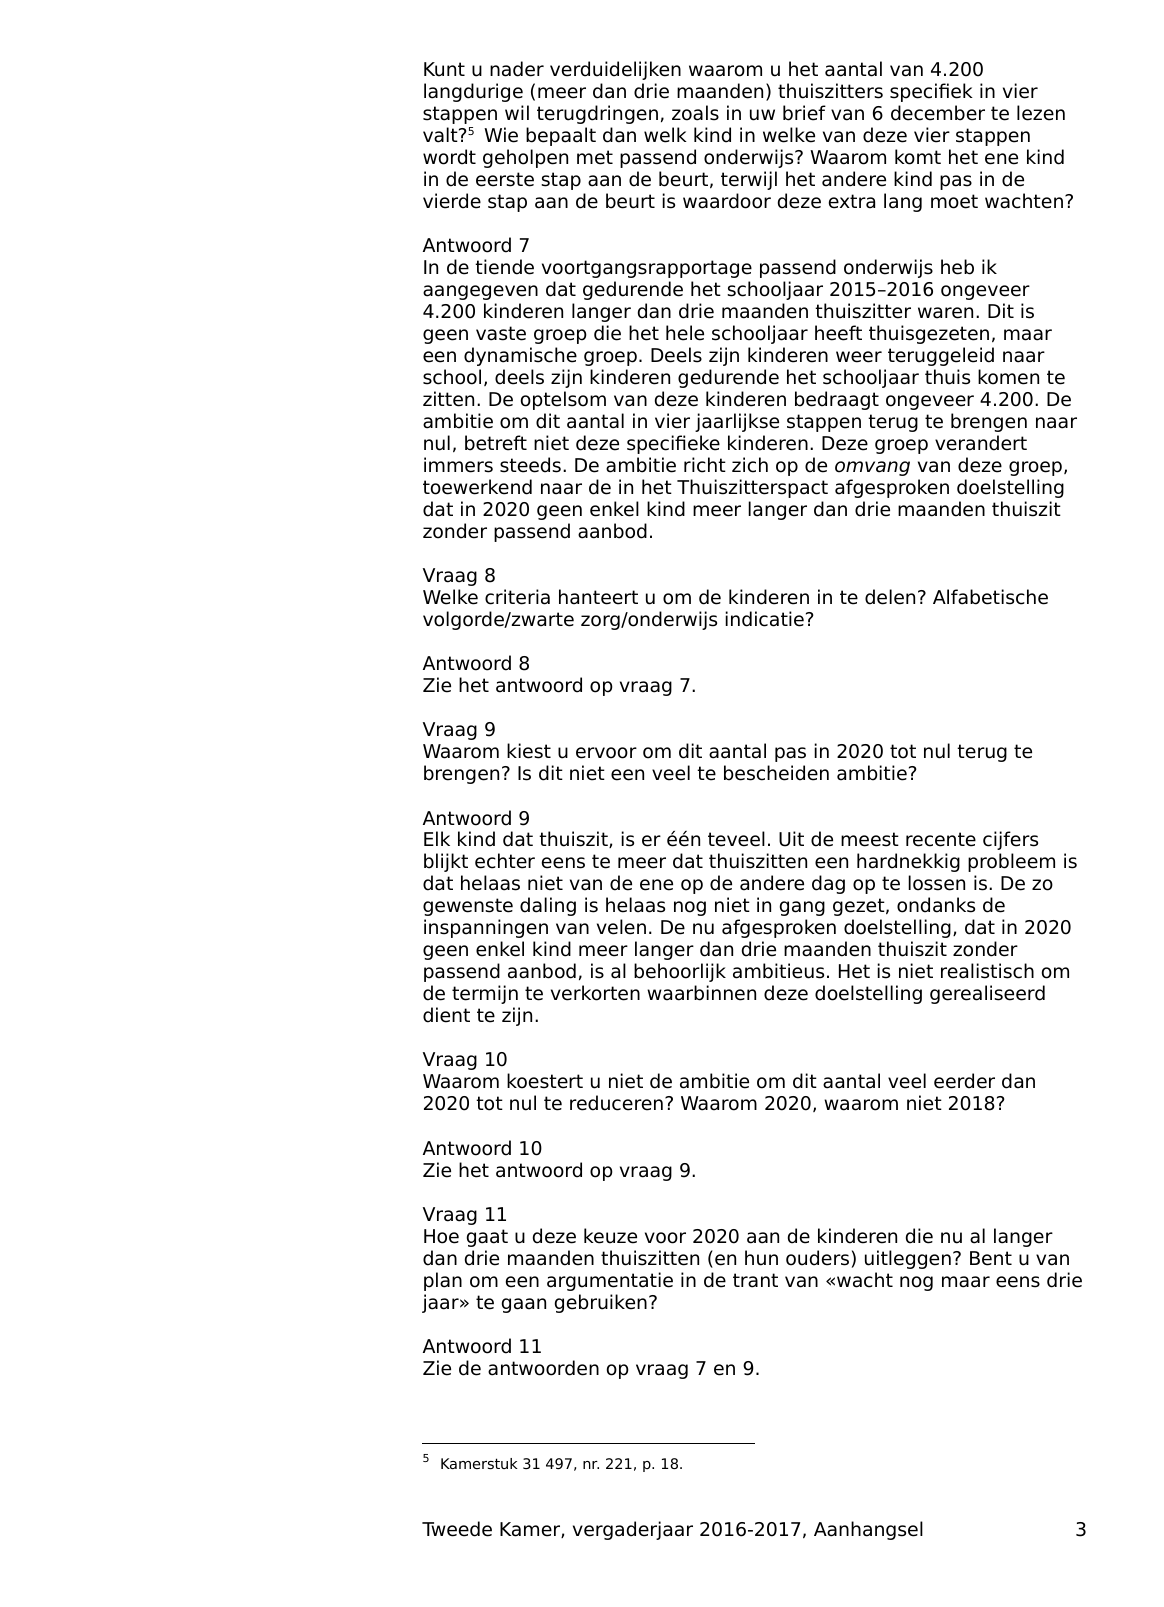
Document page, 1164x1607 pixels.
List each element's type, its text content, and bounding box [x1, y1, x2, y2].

text Antwoord 10 [422, 1137, 1087, 1159]
text Kamerstuk 31 497, nr. 221, p. 18. [422, 1452, 1087, 1474]
text Antwoord 11 [422, 1336, 1087, 1358]
text Vraag 11 [422, 1204, 1087, 1226]
text In de tiende voortgangsrapportage passend onderwijs heb ik aangegeven dat gedurende het schooljaar 2015–2016 ongeveer 4.200 kinderen langer dan drie maanden thuiszitter waren. Dit is geen vaste groep die het hele schooljaar heeft thuisgezeten, maar een dynamische groep. Deels zijn kinderen weer teruggeleid naar school, deels zijn kinderen gedurende het schooljaar thuis komen te zitten. De optelsom van deze kinderen bedraagt ongeveer 4.200. De ambitie om dit aantal in vier jaarlijkse stappen terug te brengen naar nul, betreft niet deze specifieke kinderen. Deze groep verandert immers steeds. De ambitie richt zich op de omvang van deze groep, toewerkend naar de in het Thuiszitterspact afgesproken doelstelling dat in 2020 geen enkel kind meer langer dan drie maanden thuiszit zonder passend aanbod. [422, 257, 1087, 543]
text Waarom kiest u ervoor om dit aantal pas in 2020 tot nul terug te brengen? Is dit niet een veel te bescheiden ambitie? [422, 741, 1087, 785]
text Vraag 9 [422, 719, 1087, 741]
text Welke criteria hanteert u om de kinderen in te delen? Alfabetische volgorde/zwarte zorg/onderwijs indicatie? [422, 587, 1087, 631]
text Hoe gaat u deze keuze voor 2020 aan de kinderen die nu al langer dan drie maanden thuiszitten (en hun ouders) uitleggen? Bent u van plan om een argumentatie in de trant van «wacht nog maar eens drie jaar» te gaan gebruiken? [422, 1226, 1087, 1313]
text Vraag 10 [422, 1049, 1087, 1071]
text Zie de antwoorden op vraag 7 en 9. [422, 1358, 1087, 1380]
text Vraag 8 [422, 565, 1087, 587]
text Waarom koestert u niet de ambitie om dit aantal veel eerder dan 2020 tot nul te reduceren? Waarom 2020, waarom niet 2018? [422, 1071, 1087, 1115]
text Kunt u nader verduidelijken waarom u het aantal van 4.200 langdurige (meer dan drie maanden) thuiszitters specifiek in vier stappen wil terugdringen, zoals in uw brief van 6 december te lezen valt? Wie bepaalt dan welk kind in welke van deze vier stappen wordt geholpen met passend onderwijs? Waarom komt het ene kind in de eerste stap aan de beurt, terwijl het andere kind pas in de vierde stap aan de beurt is waardoor deze extra lang moet wachten? [422, 59, 1087, 213]
text Zie het antwoord op vraag 7. [422, 675, 1087, 697]
text Antwoord 8 [422, 653, 1087, 675]
text Elk kind dat thuiszit, is er één teveel. Uit de meest recente cijfers blijkt echter eens te meer dat thuiszitten een hardnekkig probleem is dat helaas niet van de ene op de andere dag op te lossen is. De zo gewenste daling is helaas nog niet in gang gezet, ondanks de inspanningen van velen. De nu afgesproken doelstelling, dat in 2020 geen enkel kind meer langer dan drie maanden thuiszit zonder passend aanbod, is al behoorlijk ambitieus. Het is niet realistisch om de termijn te verkorten waarbinnen deze doelstelling gerealiseerd dient te zijn. [422, 829, 1087, 1027]
text Antwoord 7 [422, 235, 1087, 257]
text Zie het antwoord op vraag 9. [422, 1159, 1087, 1181]
text Antwoord 9 [422, 807, 1087, 829]
